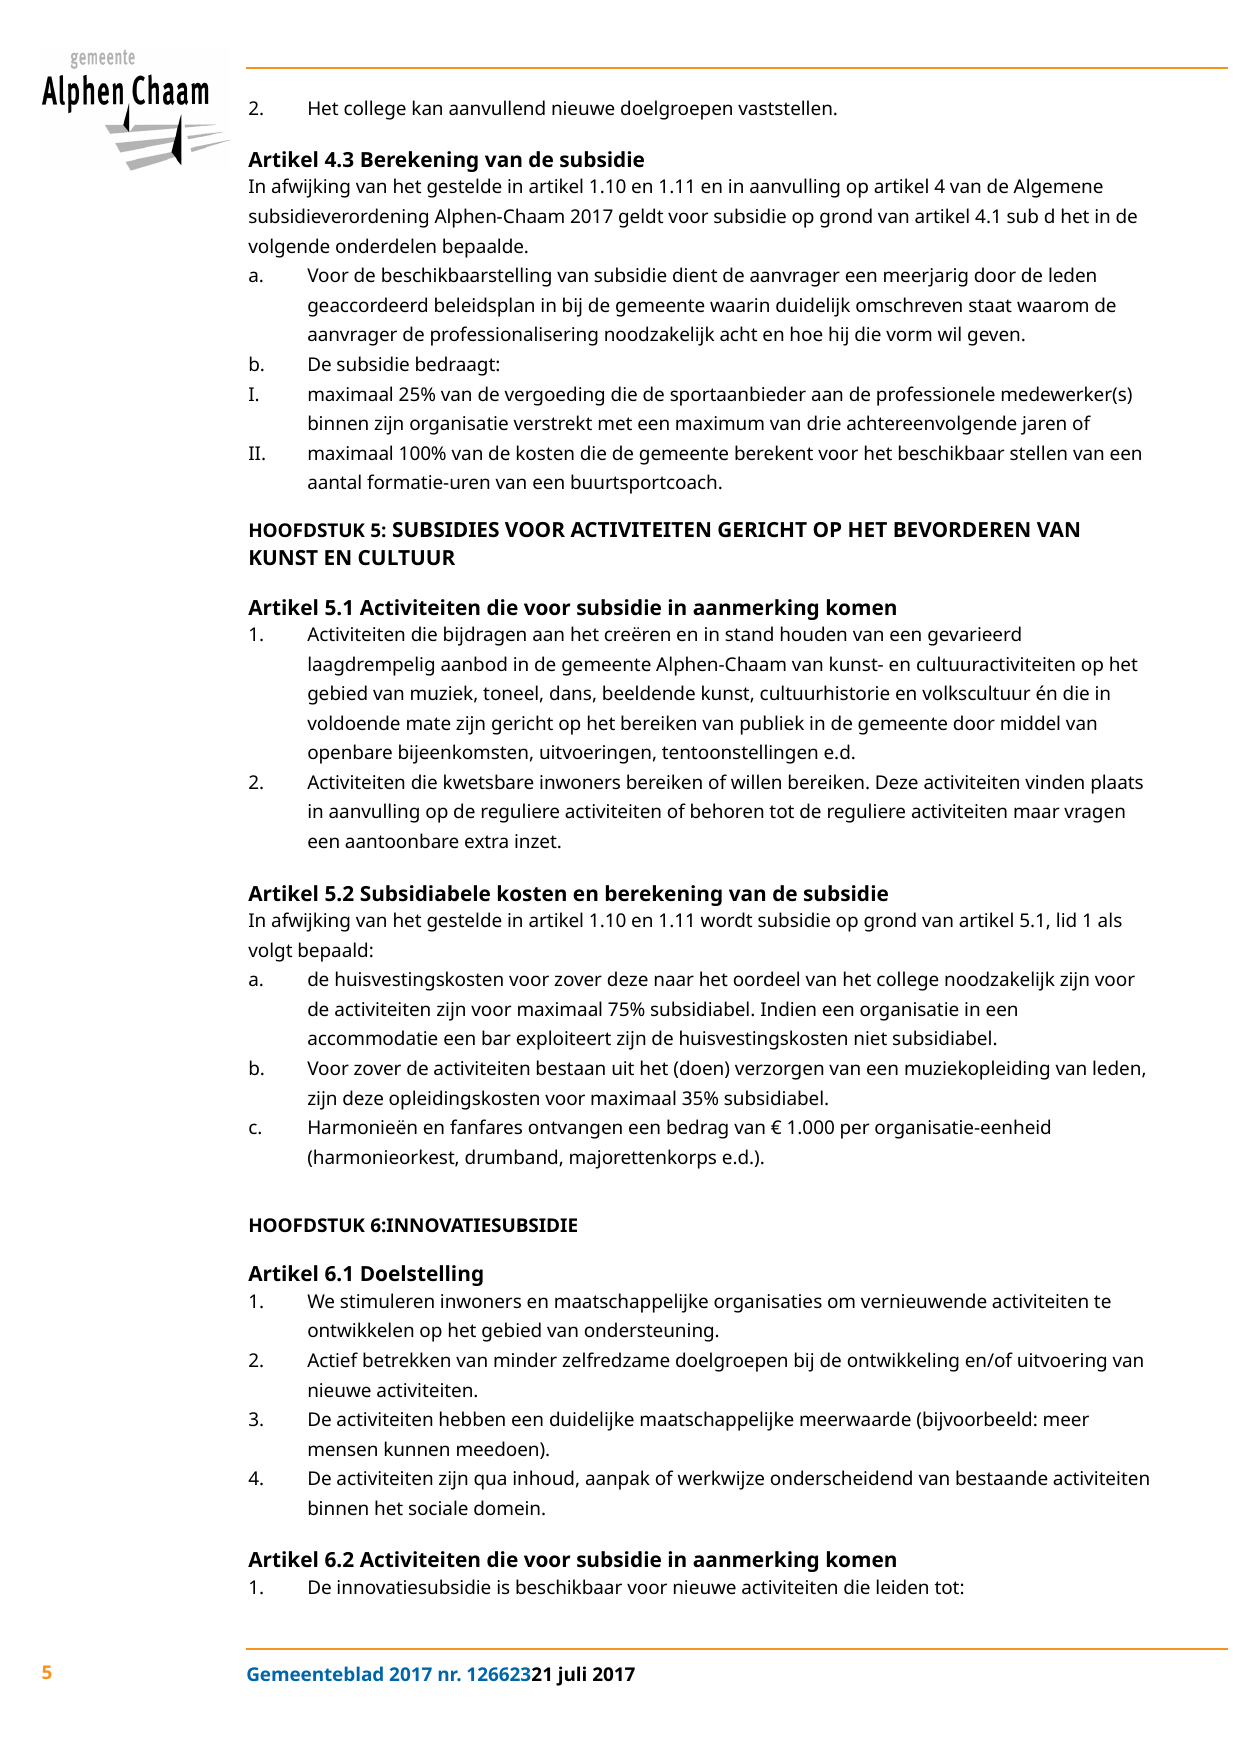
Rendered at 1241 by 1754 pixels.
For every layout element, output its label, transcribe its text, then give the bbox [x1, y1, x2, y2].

list Voor zover de activiteiten bestaan uit het (doen) verzorgen van een muziekopleiding van leden, zijn deze opleidingskosten voor maximaal 35% subsidiabel. [248, 1055, 1152, 1110]
text In afwijking van het gestelde in artikel 1.10 en 1.11 en in aanvulling op artikel 4 van de Algemene subsidieverordening Alphen-Chaam 2017 geldt voor subsidie op grond van artikel 4.1 sub d het in de volgende onderdelen bepaalde. [248, 174, 1152, 258]
list Het college kan aanvullend nieuwe doelgroepen vaststellen. [248, 95, 1152, 121]
list We stimuleren inwoners en maatschappelijke organisaties om vernieuwende activiteiten te ontwikkelen op het gebied van ondersteuning. [248, 1288, 1152, 1343]
text HOOFDSTUK 6:INNOVATIESUBSIDIE [248, 1210, 1152, 1239]
list De activiteiten hebben een duidelijke maatschappelijke meerwaarde (bijvoorbeeld: meer mensen kunnen meedoen). [248, 1406, 1152, 1462]
list De subsidie bedraagt: [248, 351, 1152, 377]
text In afwijking van het gestelde in artikel 1.10 en 1.11 wordt subsidie op grond van artikel 5.1, lid 1 als volgt bepaald: [248, 907, 1152, 962]
list Activiteiten die kwetsbare inwoners bereiken of willen bereiken. Deze activiteiten vinden plaats in aanvulling op de reguliere activiteiten of behoren tot de reguliere activiteiten maar vragen een aantoonbare extra inzet. [248, 769, 1152, 854]
list maximaal 25% van de vergoeding die de sportaanbieder aan de professionele medewerker(s) binnen zijn organisatie verstrekt met een maximum van drie achtereenvolgende jaren of [248, 381, 1152, 436]
list maximaal 100% van de kosten die de gemeente berekent voor het beschikbaar stellen van een aantal formatie-uren van een buurtsportcoach. [248, 440, 1152, 495]
list De innovatiesubsidie is beschikbaar voor nieuwe activiteiten die leiden tot: [248, 1574, 1152, 1600]
text Artikel 5.1 Activiteiten die voor subsidie in aanmerking komen [248, 593, 1152, 621]
list Activiteiten die bijdragen aan het creëren en in stand houden van een gevarieerd laagdrempelig aanbod in de gemeente Alphen-Chaam van kunst- en cultuuractiviteiten op het gebied van muziek, toneel, dans, beeldende kunst, cultuurhistorie en volkscultuur én die in voldoende mate zijn gericht op het bereiken van publiek in de gemeente door middel van openbare bijeenkomsten, uitvoeringen, tentoonstellingen e.d. [248, 621, 1152, 765]
text Artikel 4.3 Berekening van de subsidie [248, 145, 1152, 174]
picture [41, 47, 231, 172]
list De activiteiten zijn qua inhoud, aanpak of werkwijze onderscheidend van bestaande activiteiten binnen het sociale domein. [248, 1466, 1152, 1521]
list Harmonieën en fanfares ontvangen een bedrag van € 1.000 per organisatie-eenheid (harmonieorkest, drumband, majorettenkorps e.d.). [248, 1114, 1152, 1169]
text Artikel 5.2 Subsidiabele kosten en berekening van de subsidie [248, 879, 1152, 907]
list de huisvestingskosten voor zover deze naar het oordeel van het college noodzakelijk zijn voor de activiteiten zijn voor maximaal 75% subsidiabel. Indien een organisatie in een accommodatie een bar exploiteert zijn de huisvestingskosten niet subsidiabel. [248, 966, 1152, 1051]
text Artikel 6.1 Doelstelling [248, 1259, 1152, 1288]
list Voor de beschikbaarstelling van subsidie dient de aanvrager een meerjarig door de leden geaccordeerd beleidsplan in bij de gemeente waarin duidelijk omschreven staat waarom de aanvrager de professionalisering noodzakelijk acht en hoe hij die vorm wil geven. [248, 262, 1152, 347]
text Artikel 6.2 Activiteiten die voor subsidie in aanmerking komen [248, 1546, 1152, 1574]
text HOOFDSTUK 5: SUBSIDIES VOOR ACTIVITEITEN GERICHT OP HET BEVORDEREN VAN KUNST EN CULTUUR [248, 515, 1152, 572]
list Actief betrekken van minder zelfredzame doelgroepen bij de ontwikkeling en/of uitvoering van nieuwe activiteiten. [248, 1347, 1152, 1402]
